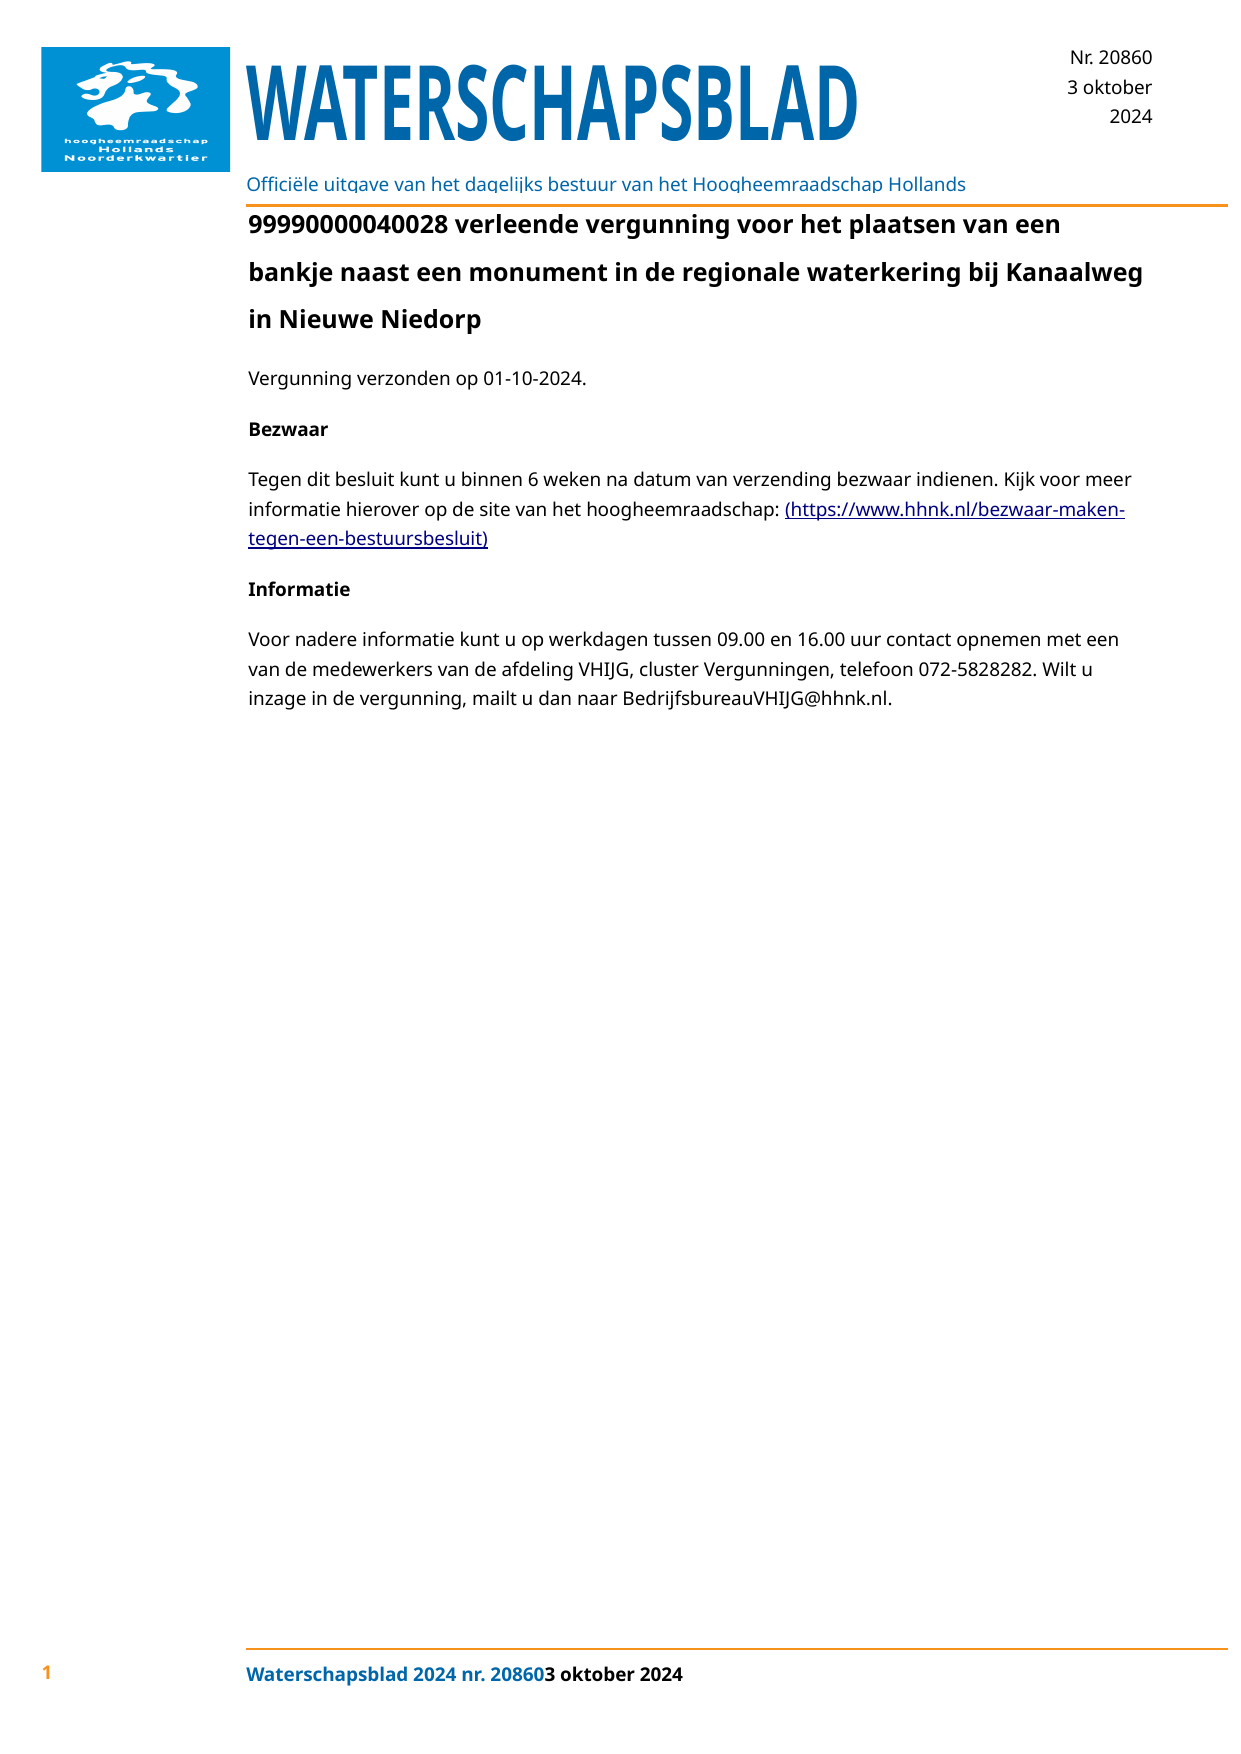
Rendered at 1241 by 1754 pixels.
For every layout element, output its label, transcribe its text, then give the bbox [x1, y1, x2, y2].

text Tegen dit besluit kunt u binnen 6 weken na datum van verzending bezwaar indienen. Kijk voor meer informatie hierover op de site van het hoogheemraadschap: (https://www.hhnk.nl/bezwaar-maken-tegen-een-bestuursbesluit) [248, 466, 1152, 551]
picture [129, 76, 144, 82]
text Voor nadere informatie kunt u op werkdagen tussen 09.00 en 16.00 uur contact opnemen met een van de medewerkers van de afdeling VHIJG, cluster Vergunningen, telefoon 072-5828282. Wilt u inzage in de vergunning, mailt u dan naar BedrijfsbureauVHIJG@hhnk.nl. [248, 626, 1152, 711]
text 99990000040028 verleende vergunning voor het plaatsen van een bankje naast een monument in de regionale waterkering bij Kanaalweg in Nieuwe Niedorp [248, 207, 1152, 336]
picture [78, 64, 122, 99]
text Bezwaar [248, 416, 1152, 442]
picture [88, 87, 157, 130]
text Informatie [248, 576, 1152, 602]
picture [118, 62, 197, 112]
text Vergunning verzonden op 01-10-2024. [248, 366, 1152, 391]
